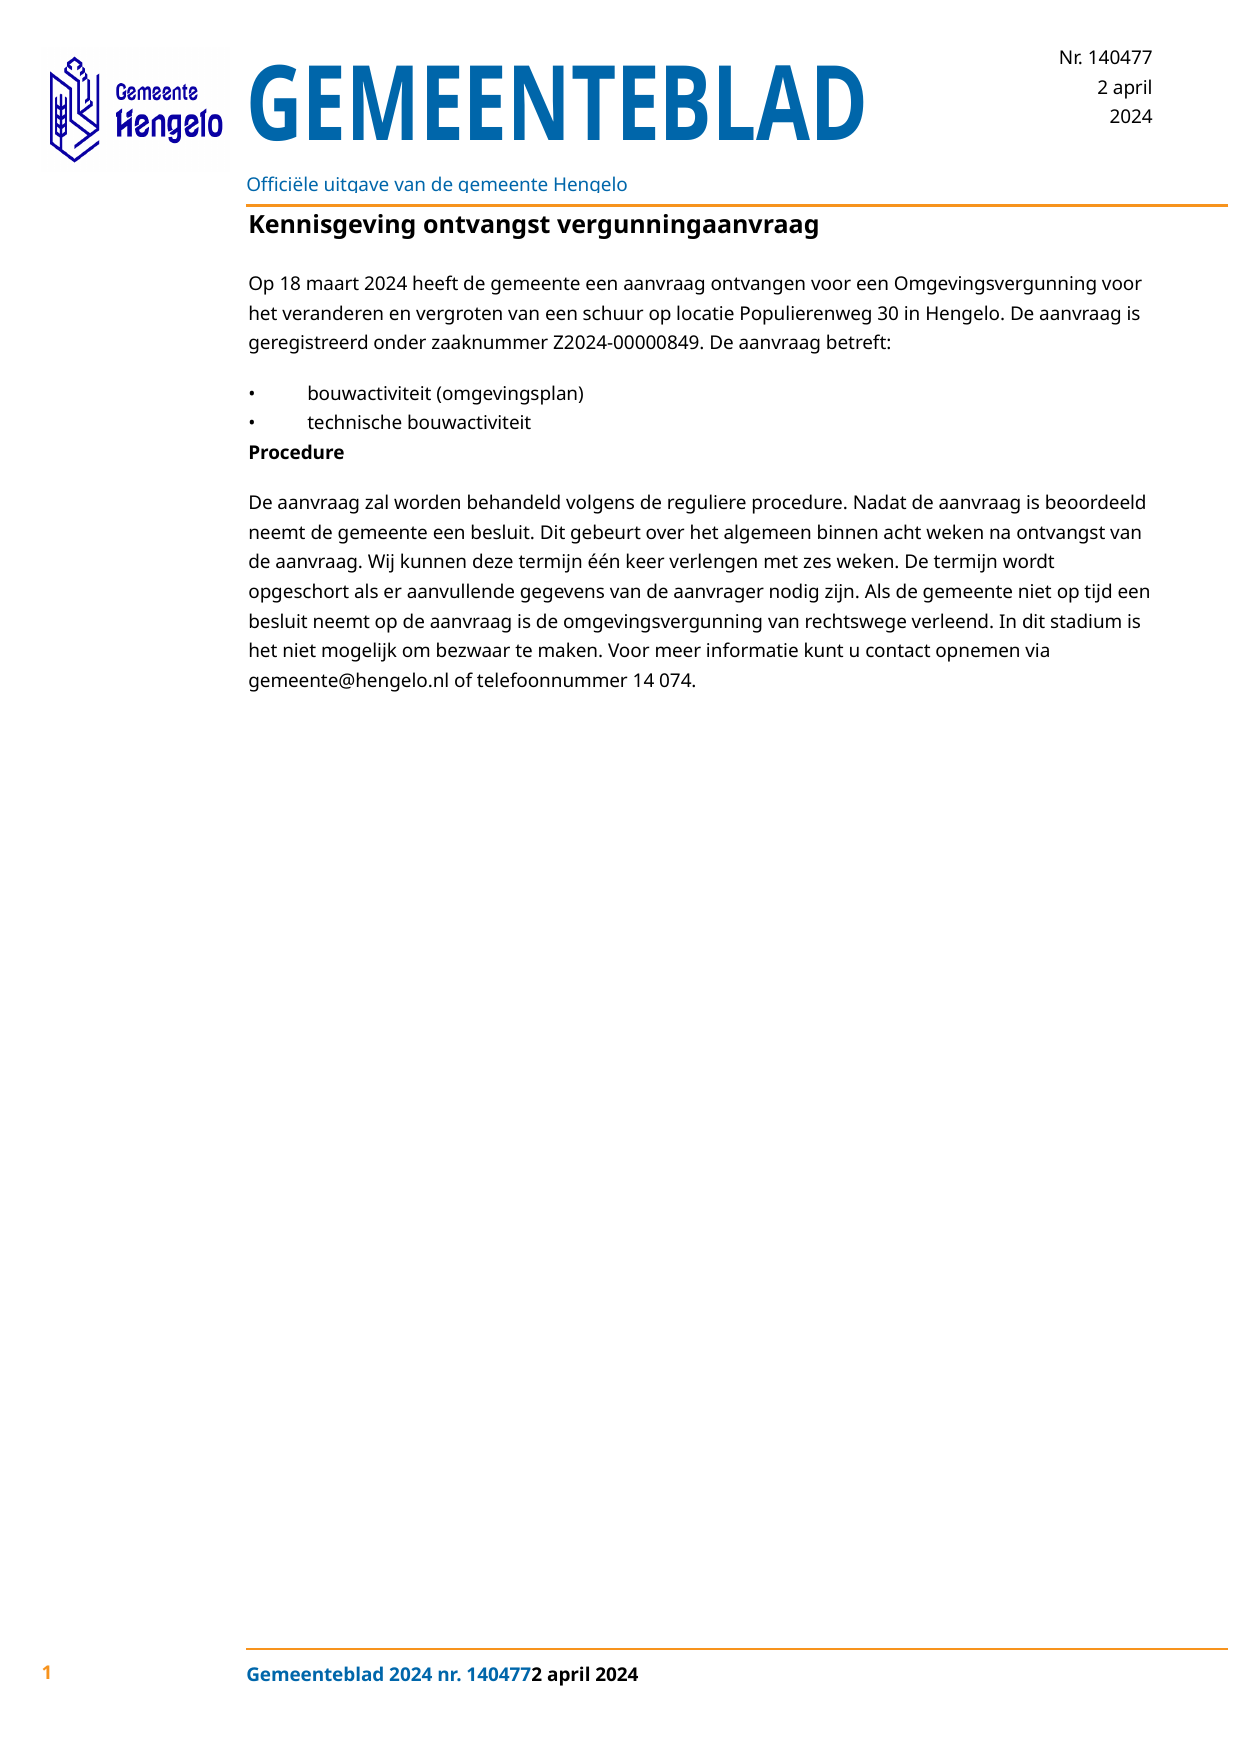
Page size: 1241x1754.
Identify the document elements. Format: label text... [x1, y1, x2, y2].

list technische bouwactiviteit [248, 409, 1152, 435]
text Op 18 maart 2024 heeft de gemeente een aanvraag ontvangen voor een Omgevingsvergunning voor het veranderen en vergroten van een schuur op locatie Populierenweg 30 in Hengelo. De aanvraag is geregistreerd onder zaaknummer Z2024-00000849. De aanvraag betreft: [248, 270, 1152, 355]
list bouwactiviteit (omgevingsplan) [248, 380, 1152, 406]
text Kennisgeving ontvangst vergunningaanvraag [248, 207, 1152, 241]
picture [41, 47, 231, 172]
text De aanvraag zal worden behandeld volgens de reguliere procedure. Nadat de aanvraag is beoordeeld neemt de gemeente een besluit. Dit gebeurt over het algemeen binnen acht weken na ontvangst van de aanvraag. Wij kunnen deze termijn één keer verlengen met zes weken. De termijn wordt opgeschort als er aanvullende gegevens van de aanvrager nodig zijn. Als de gemeente niet op tijd een besluit neemt op de aanvraag is de omgevingsvergunning van rechtswege verleend. In dit stadium is het niet mogelijk om bezwaar te maken. Voor meer informatie kunt u contact opnemen via gemeente@hengelo.nl of telefoonnummer 14 074. [248, 489, 1152, 693]
text Procedure [248, 439, 1152, 465]
